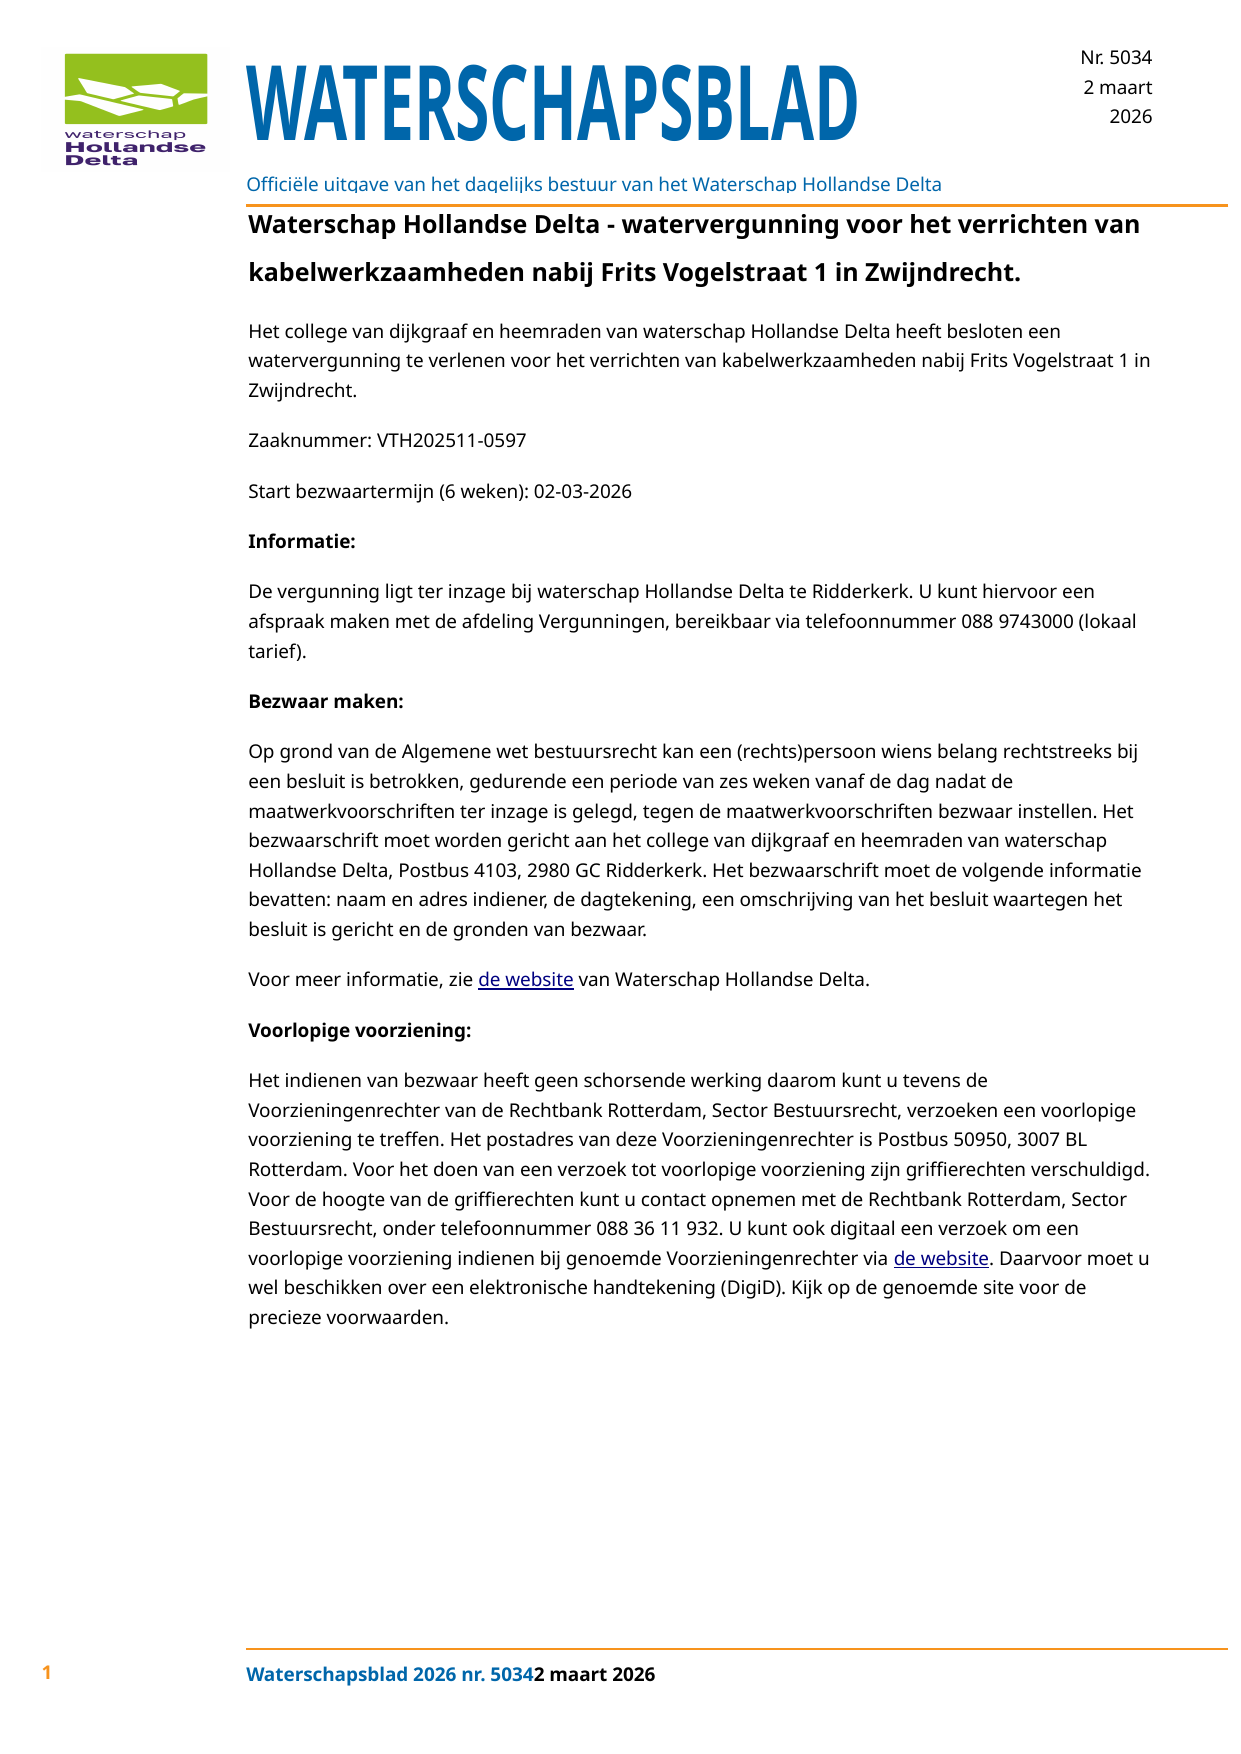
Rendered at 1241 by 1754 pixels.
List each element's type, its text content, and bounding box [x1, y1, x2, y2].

text Start bezwaartermijn (6 weken): 02-03-2026 [248, 478, 1152, 504]
text Het indienen van bezwaar heeft geen schorsende werking daarom kunt u tevens de Voorzieningenrechter van de Rechtbank Rotterdam, Sector Bestuursrecht, verzoeken een voorlopige voorziening te treffen. Het postadres van deze Voorzieningenrechter is Postbus 50950, 3007 BL Rotterdam. Voor het doen van een verzoek tot voorlopige voorziening zijn griffierechten verschuldigd. Voor de hoogte van de griffierechten kunt u contact opnemen met de Rechtbank Rotterdam, Sector Bestuursrecht, onder telefoonnummer 088 36 11 932. U kunt ook digitaal een verzoek om een voorlopige voorziening indienen bij genoemde Voorzieningenrechter via de website. Daarvoor moet u wel beschikken over een elektronische handtekening (DigiD). Kijk op de genoemde site voor de precieze voorwaarden. [248, 1067, 1152, 1330]
text Waterschap Hollandse Delta - watervergunning voor het verrichten van kabelwerkzaamheden nabij Frits Vogelstraat 1 in Zwijndrecht. [248, 207, 1152, 288]
text De vergunning ligt ter inzage bij waterschap Hollandse Delta te Ridderkerk. U kunt hiervoor een afspraak maken met de afdeling Vergunningen, bereikbaar via telefoonnummer 088 9743000 (lokaal tarief). [248, 579, 1152, 664]
text Zaaknummer: VTH202511-0597 [248, 427, 1152, 453]
text Voorlopige voorziening: [248, 1017, 1152, 1043]
text Bezwaar maken: [248, 688, 1152, 714]
picture [41, 47, 231, 172]
text Voor meer informatie, zie de website van Waterschap Hollandse Delta. [248, 967, 1152, 992]
text Informatie: [248, 528, 1152, 554]
text Het college van dijkgraaf en heemraden van waterschap Hollandse Delta heeft besloten een watervergunning te verlenen voor het verrichten van kabelwerkzaamheden nabij Frits Vogelstraat 1 in Zwijndrecht. [248, 318, 1152, 403]
text Op grond van de Algemene wet bestuursrecht kan een (rechts)persoon wiens belang rechtstreeks bij een besluit is betrokken, gedurende een periode van zes weken vanaf de dag nadat de maatwerkvoorschriften ter inzage is gelegd, tegen de maatwerkvoorschriften bezwaar instellen. Het bezwaarschrift moet worden gericht aan het college van dijkgraaf en heemraden van waterschap Hollandse Delta, Postbus 4103, 2980 GC Ridderkerk. Het bezwaarschrift moet de volgende informatie bevatten: naam en adres indiener, de dagtekening, een omschrijving van het besluit waartegen het besluit is gericht en de gronden van bezwaar. [248, 739, 1152, 942]
